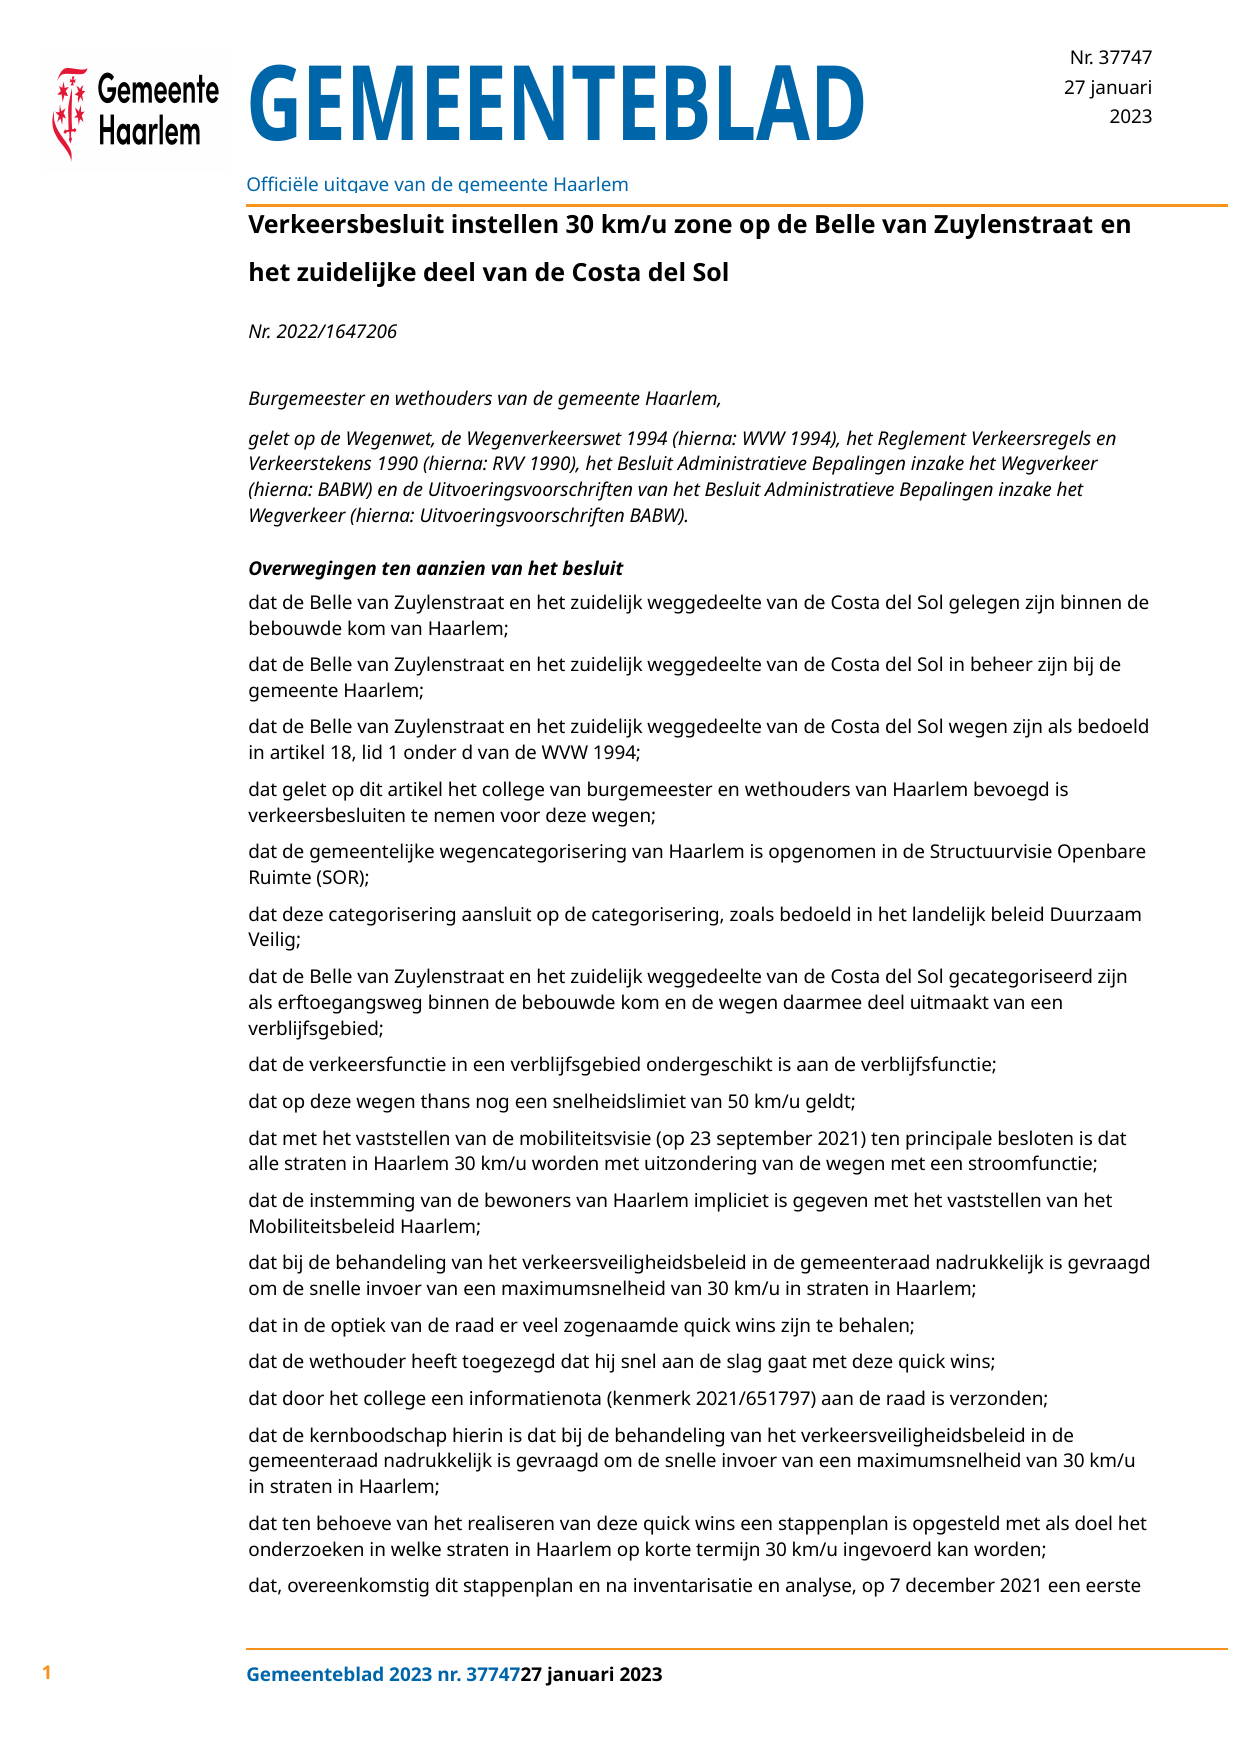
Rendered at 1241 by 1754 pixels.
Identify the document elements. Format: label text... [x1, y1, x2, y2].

text dat deze categorisering aansluit op de categorisering, zoals bedoeld in het landelijk beleid Duurzaam Veilig; [248, 901, 1152, 952]
text dat, overeenkomstig dit stappenplan en na inventarisatie en analyse, op 7 december 2021 een eerste [248, 1572, 1152, 1598]
text Overwegingen ten aanzien van het besluit [248, 555, 1152, 581]
text dat de kernboodschap hierin is dat bij de behandeling van het verkeersveiligheidsbeleid in de gemeenteraad nadrukkelijk is gevraagd om de snelle invoer van een maximumsnelheid van 30 km/u in straten in Haarlem; [248, 1422, 1152, 1499]
text dat de instemming van de bewoners van Haarlem impliciet is gegeven met het vaststellen van het Mobiliteitsbeleid Haarlem; [248, 1187, 1152, 1239]
text dat ten behoeve van het realiseren van deze quick wins een stappenplan is opgesteld met als doel het onderzoeken in welke straten in Haarlem op korte termijn 30 km/u ingevoerd kan worden; [248, 1510, 1152, 1562]
text dat de Belle van Zuylenstraat en het zuidelijk weggedeelte van de Costa del Sol gecategoriseerd zijn als erftoegangsweg binnen de bebouwde kom en de wegen daarmee deel uitmaakt van een verblijfsgebied; [248, 963, 1152, 1041]
text Burgemeester en wethouders van de gemeente Haarlem, [248, 386, 1152, 411]
text dat op deze wegen thans nog een snelheidslimiet van 50 km/u geldt; [248, 1088, 1152, 1114]
text gelet op de Wegenwet, de Wegenverkeerswet 1994 (hierna: WVW 1994), het Reglement Verkeersregels en Verkeerstekens 1990 (hierna: RVV 1990), het Besluit Administratieve Bepalingen inzake het Wegverkeer (hierna: BABW) en de Uitvoeringsvoorschriften van het Besluit Administratieve Bepalingen inzake het Wegverkeer (hierna: Uitvoeringsvoorschriften BABW). [248, 425, 1152, 528]
text Nr. 2022/1647206 [248, 318, 1152, 344]
text dat de Belle van Zuylenstraat en het zuidelijk weggedeelte van de Costa del Sol gelegen zijn binnen de bebouwde kom van Haarlem; [248, 589, 1152, 640]
picture [41, 47, 231, 172]
text dat gelet op dit artikel het college van burgemeester en wethouders van Haarlem bevoegd is verkeersbesluiten te nemen voor deze wegen; [248, 776, 1152, 828]
text dat de wethouder heeft toegezegd dat hij snel aan de slag gaat met deze quick wins; [248, 1349, 1152, 1374]
text dat met het vaststellen van de mobiliteitsvisie (op 23 september 2021) ten principale besloten is dat alle straten in Haarlem 30 km/u worden met uitzondering van de wegen met een stroomfunctie; [248, 1125, 1152, 1176]
text dat de gemeentelijke wegencategorisering van Haarlem is opgenomen in de Structuurvisie Openbare Ruimte (SOR); [248, 838, 1152, 890]
text dat de verkeersfunctie in een verblijfsgebied ondergeschikt is aan de verblijfsfunctie; [248, 1051, 1152, 1077]
text dat door het college een informatienota (kenmerk 2021/651797) aan de raad is verzonden; [248, 1385, 1152, 1411]
text dat bij de behandeling van het verkeersveiligheidsbeleid in de gemeenteraad nadrukkelijk is gevraagd om de snelle invoer van een maximumsnelheid van 30 km/u in straten in Haarlem; [248, 1249, 1152, 1301]
text dat de Belle van Zuylenstraat en het zuidelijk weggedeelte van de Costa del Sol in beheer zijn bij de gemeente Haarlem; [248, 651, 1152, 703]
text Verkeersbesluit instellen 30 km/u zone op de Belle van Zuylenstraat en het zuidelijke deel van de Costa del Sol [248, 207, 1152, 288]
text dat in de optiek van de raad er veel zogenaamde quick wins zijn te behalen; [248, 1312, 1152, 1338]
text dat de Belle van Zuylenstraat en het zuidelijk weggedeelte van de Costa del Sol wegen zijn als bedoeld in artikel 18, lid 1 onder d van de WVW 1994; [248, 714, 1152, 765]
